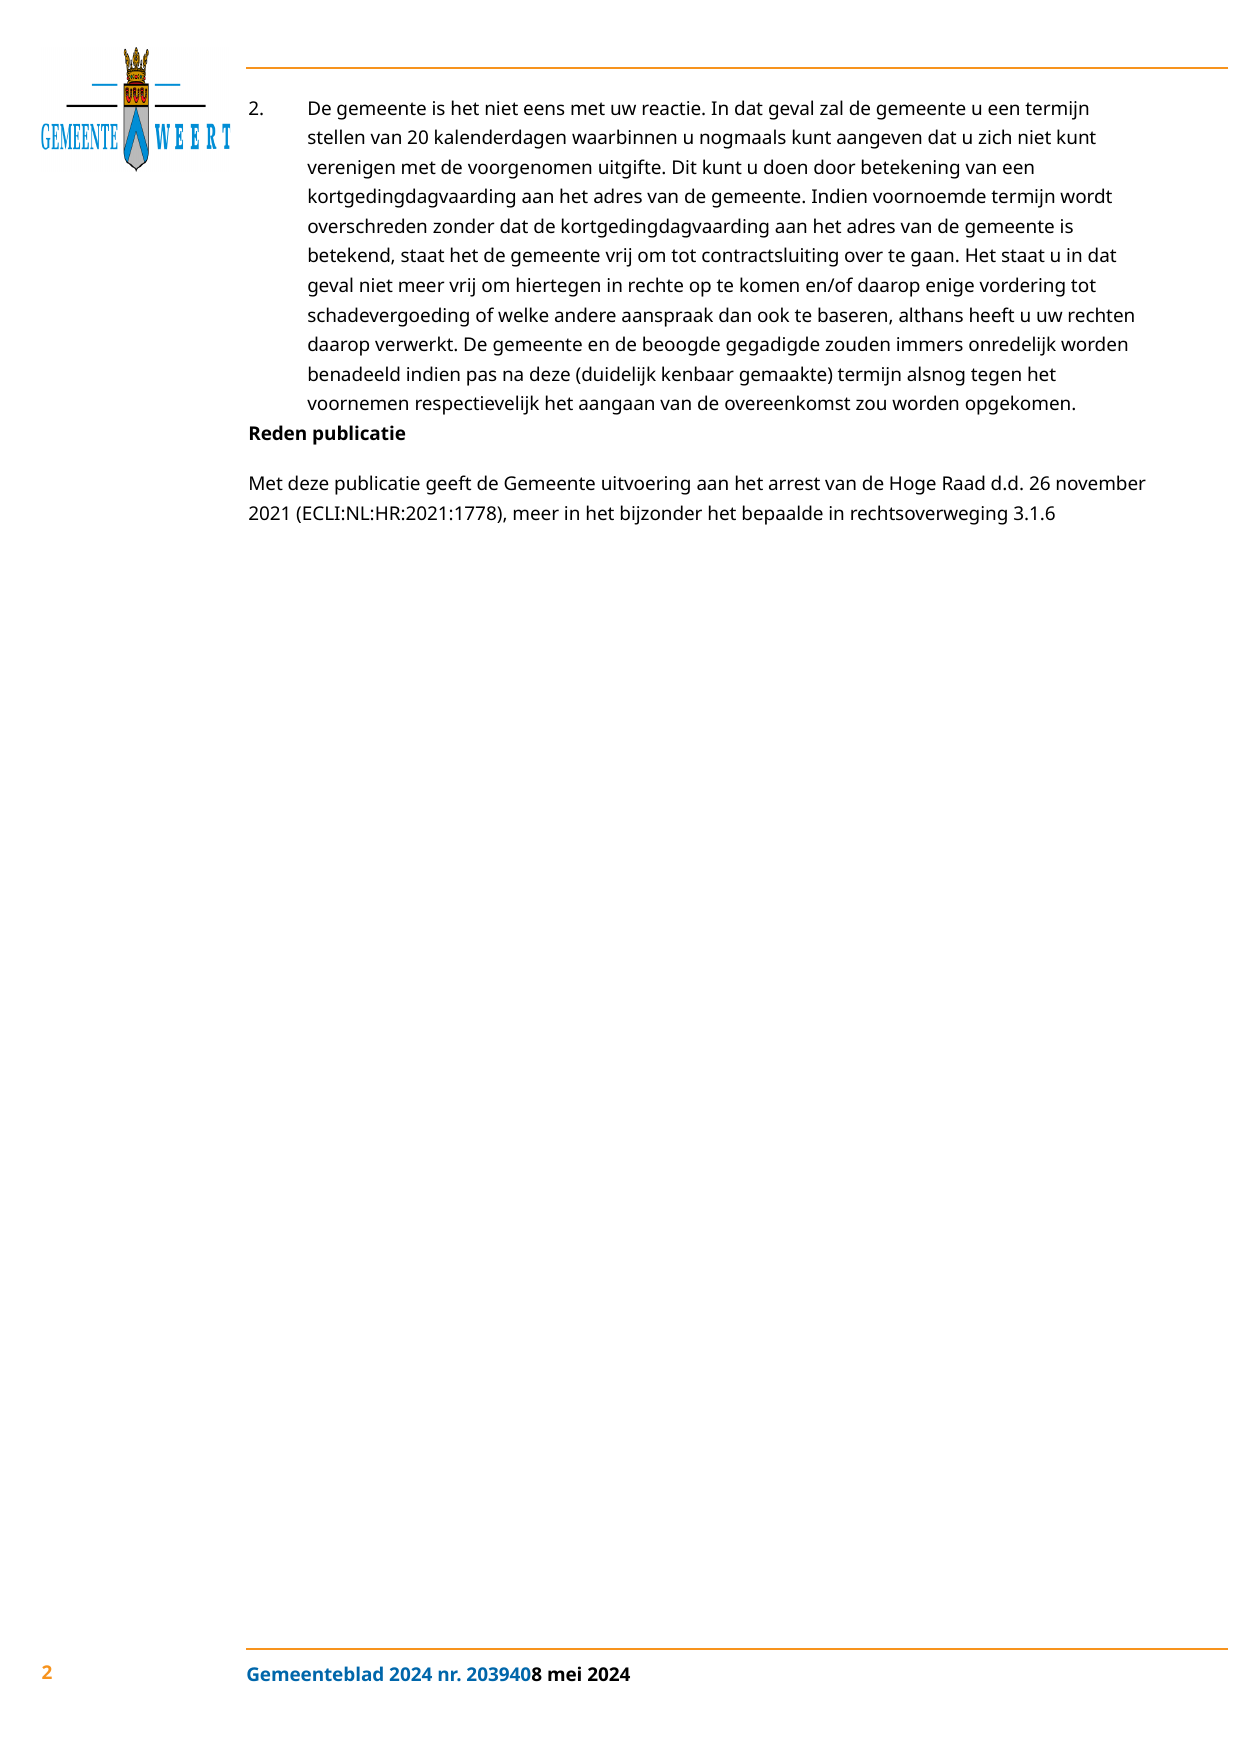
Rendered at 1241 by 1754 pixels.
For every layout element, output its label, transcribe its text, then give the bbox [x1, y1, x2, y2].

text Reden publicatie [248, 420, 1152, 446]
list De gemeente is het niet eens met uw reactie. In dat geval zal de gemeente u een termijn stellen van 20 kalenderdagen waarbinnen u nogmaals kunt aangeven dat u zich niet kunt verenigen met de voorgenomen uitgifte. Dit kunt u doen door betekening van een kortgedingdagvaarding aan het adres van de gemeente. Indien voornoemde termijn wordt overschreden zonder dat de kortgedingdagvaarding aan het adres van de gemeente is betekend, staat het de gemeente vrij om tot contractsluiting over te gaan. Het staat u in dat geval niet meer vrij om hiertegen in rechte op te komen en/of daarop enige vordering tot schadevergoeding of welke andere aanspraak dan ook te baseren, althans heeft u uw rechten daarop verwerkt. De gemeente en de beoogde gegadigde zouden immers onredelijk worden benadeeld indien pas na deze (duidelijk kenbaar gemaakte) termijn alsnog tegen het voornemen respectievelijk het aangaan van de overeenkomst zou worden opgekomen. [248, 95, 1152, 416]
text Met deze publicatie geeft de Gemeente uitvoering aan het arrest van de Hoge Raad d.d. 26 november 2021 (ECLI:NL:HR:2021:1778), meer in het bijzonder het bepaalde in rechtsoverweging 3.1.6 [248, 471, 1152, 526]
picture [41, 47, 231, 172]
